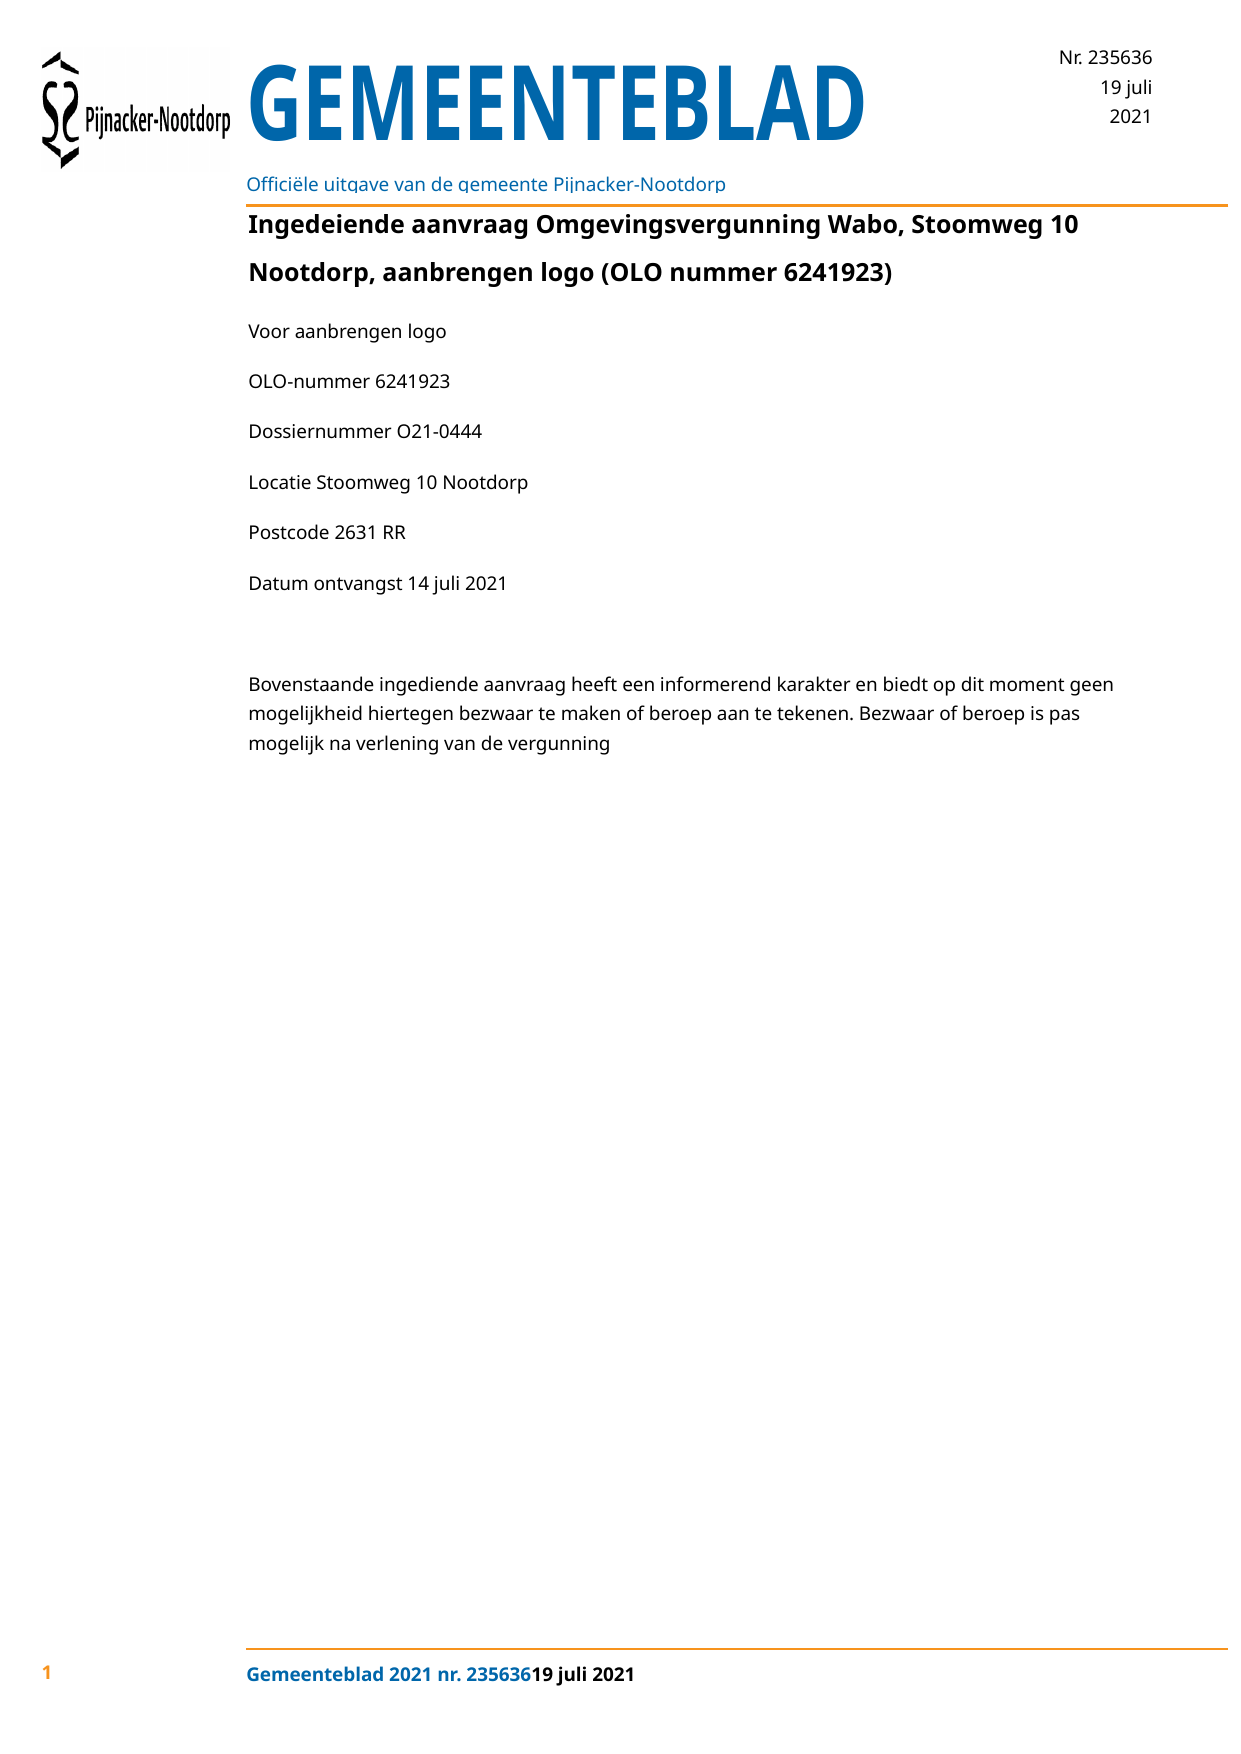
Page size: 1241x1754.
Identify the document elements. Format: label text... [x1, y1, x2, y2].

picture [41, 47, 231, 172]
text Ingedeiende aanvraag Omgevingsvergunning Wabo, Stoomweg 10 Nootdorp, aanbrengen logo (OLO nummer 6241923) [248, 207, 1152, 288]
text Dossiernummer O21-0444 [248, 419, 1152, 444]
text Bovenstaande ingediende aanvraag heeft een informerend karakter en biedt op dit moment geen mogelijkheid hiertegen bezwaar te maken of beroep aan te tekenen. Bezwaar of beroep is pas mogelijk na verlening van de vergunning [248, 671, 1152, 756]
text Postcode 2631 RR [248, 519, 1152, 545]
text Voor aanbrengen logo [248, 318, 1152, 344]
text OLO-nummer 6241923 [248, 368, 1152, 394]
text Locatie Stoomweg 10 Nootdorp [248, 469, 1152, 495]
text Datum ontvangst 14 juli 2021 [248, 570, 1152, 596]
